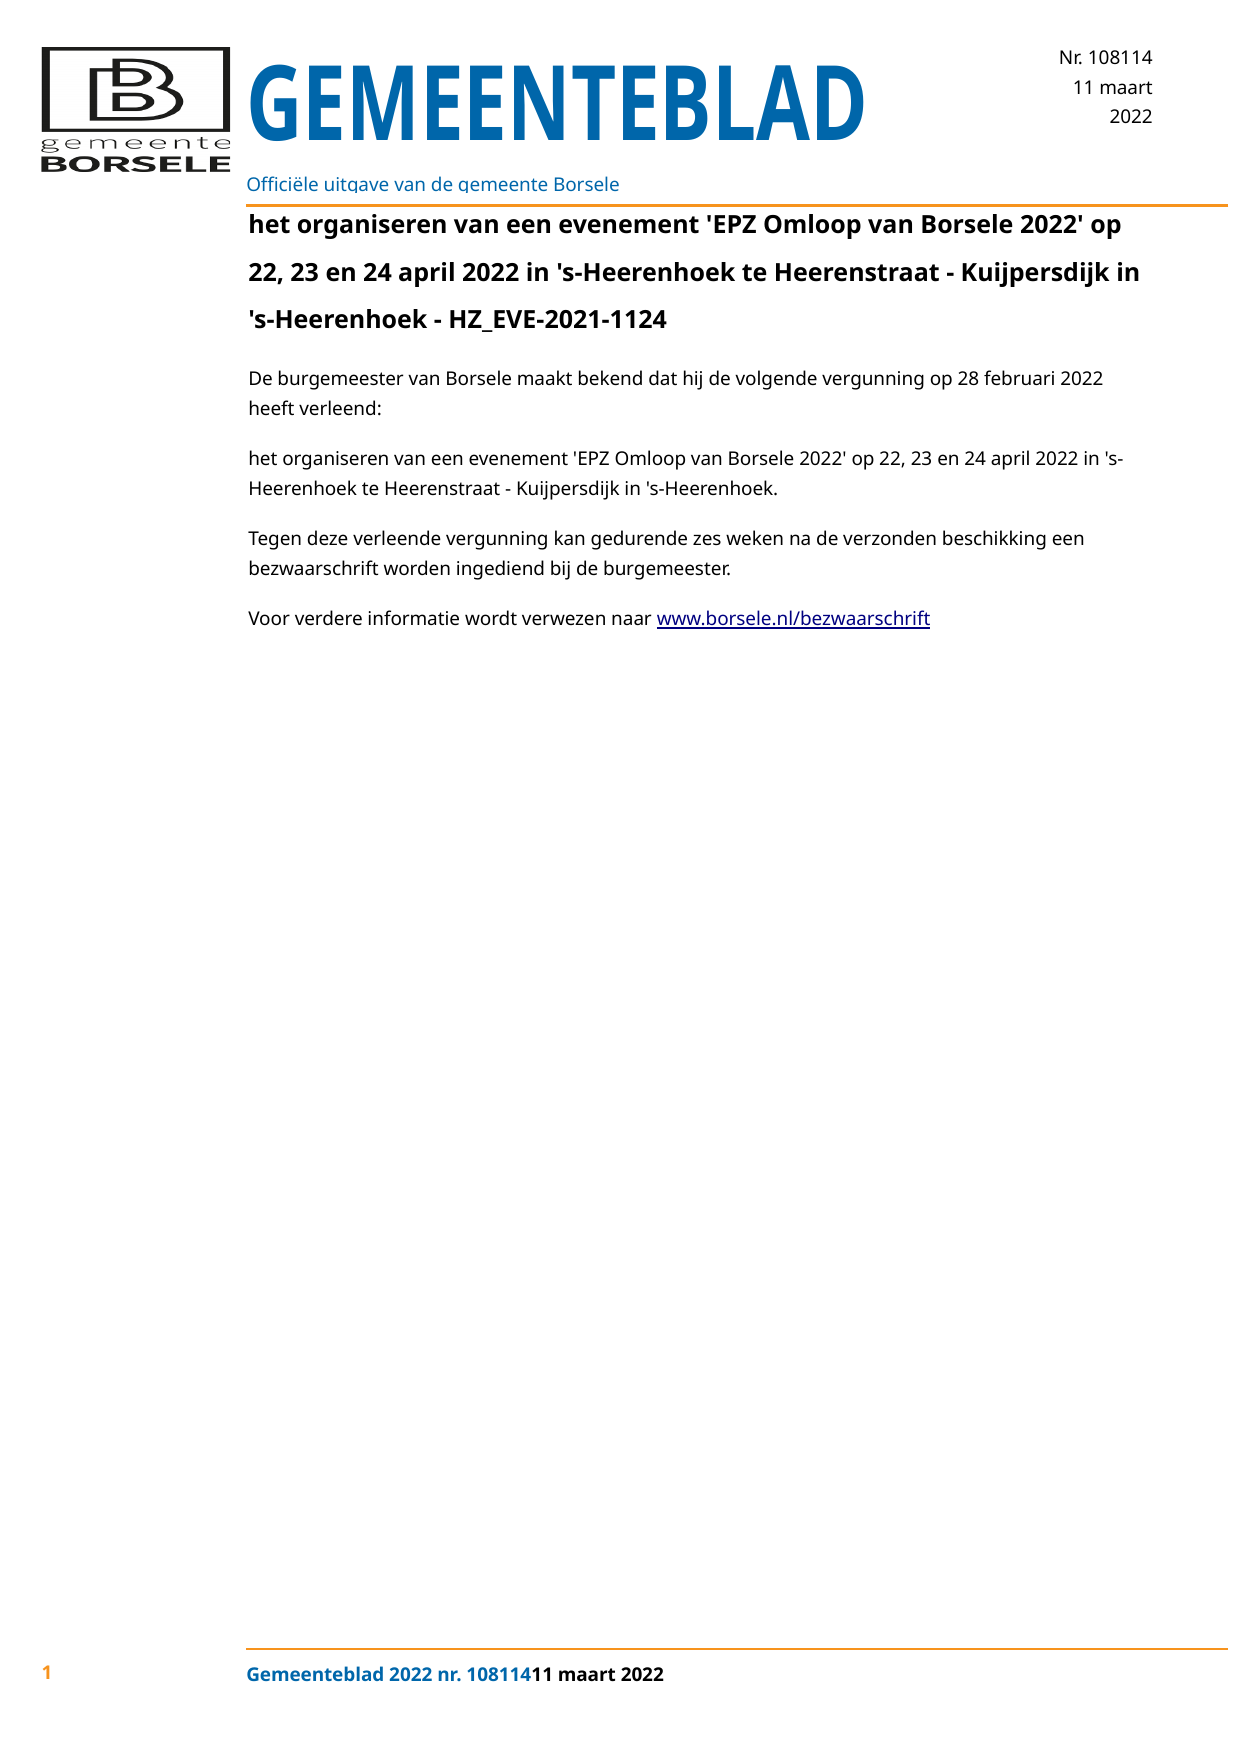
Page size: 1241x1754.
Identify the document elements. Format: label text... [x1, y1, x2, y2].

text het organiseren van een evenement 'EPZ Omloop van Borsele 2022' op 22, 23 en 24 april 2022 in 's-Heerenhoek te Heerenstraat - Kuijpersdijk in 's-Heerenhoek - HZ_EVE-2021-1124 [248, 207, 1152, 336]
text Voor verdere informatie wordt verwezen naar www.borsele.nl/bezwaarschrift [248, 606, 1152, 631]
picture [41, 47, 231, 172]
text Tegen deze verleende vergunning kan gedurende zes weken na de verzonden beschikking een bezwaarschrift worden ingediend bij de burgemeester. [248, 526, 1152, 581]
text De burgemeester van Borsele maakt bekend dat hij de volgende vergunning op 28 februari 2022 heeft verleend: [248, 366, 1152, 421]
text het organiseren van een evenement 'EPZ Omloop van Borsele 2022' op 22, 23 en 24 april 2022 in 's-Heerenhoek te Heerenstraat - Kuijpersdijk in 's-Heerenhoek. [248, 446, 1152, 501]
